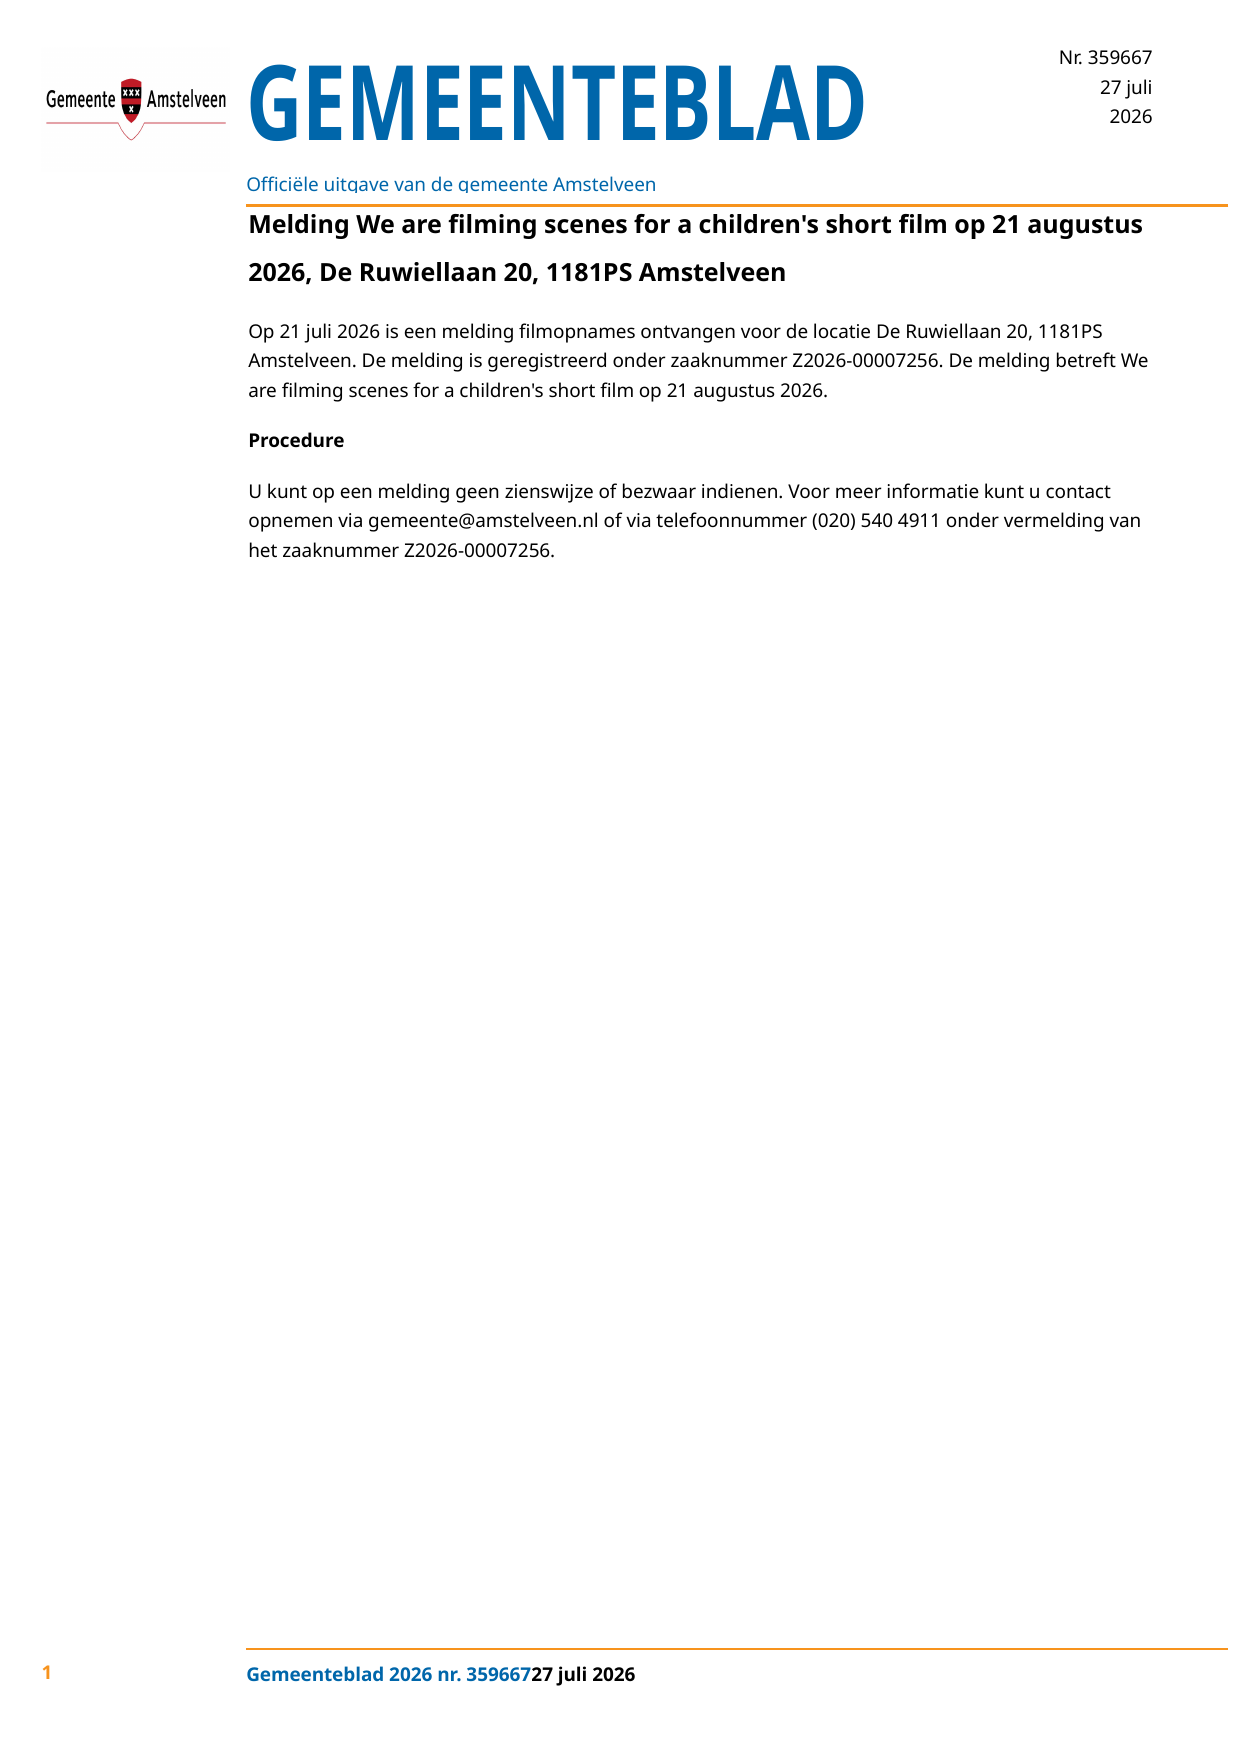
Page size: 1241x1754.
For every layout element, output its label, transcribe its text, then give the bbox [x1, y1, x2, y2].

text Op 21 juli 2026 is een melding filmopnames ontvangen voor de locatie De Ruwiellaan 20, 1181PS Amstelveen. De melding is geregistreerd onder zaaknummer Z2026-00007256. De melding betreft We are filming scenes for a children's short film op 21 augustus 2026. [248, 318, 1152, 403]
text Procedure [248, 427, 1152, 453]
text U kunt op een melding geen zienswijze of bezwaar indienen. Voor meer informatie kunt u contact opnemen via gemeente@amstelveen.nl of via telefoonnummer (020) 540 4911 onder vermelding van het zaaknummer Z2026-00007256. [248, 478, 1152, 563]
text Melding We are filming scenes for a children's short film op 21 augustus 2026, De Ruwiellaan 20, 1181PS Amstelveen [248, 207, 1152, 288]
picture [41, 47, 231, 172]
